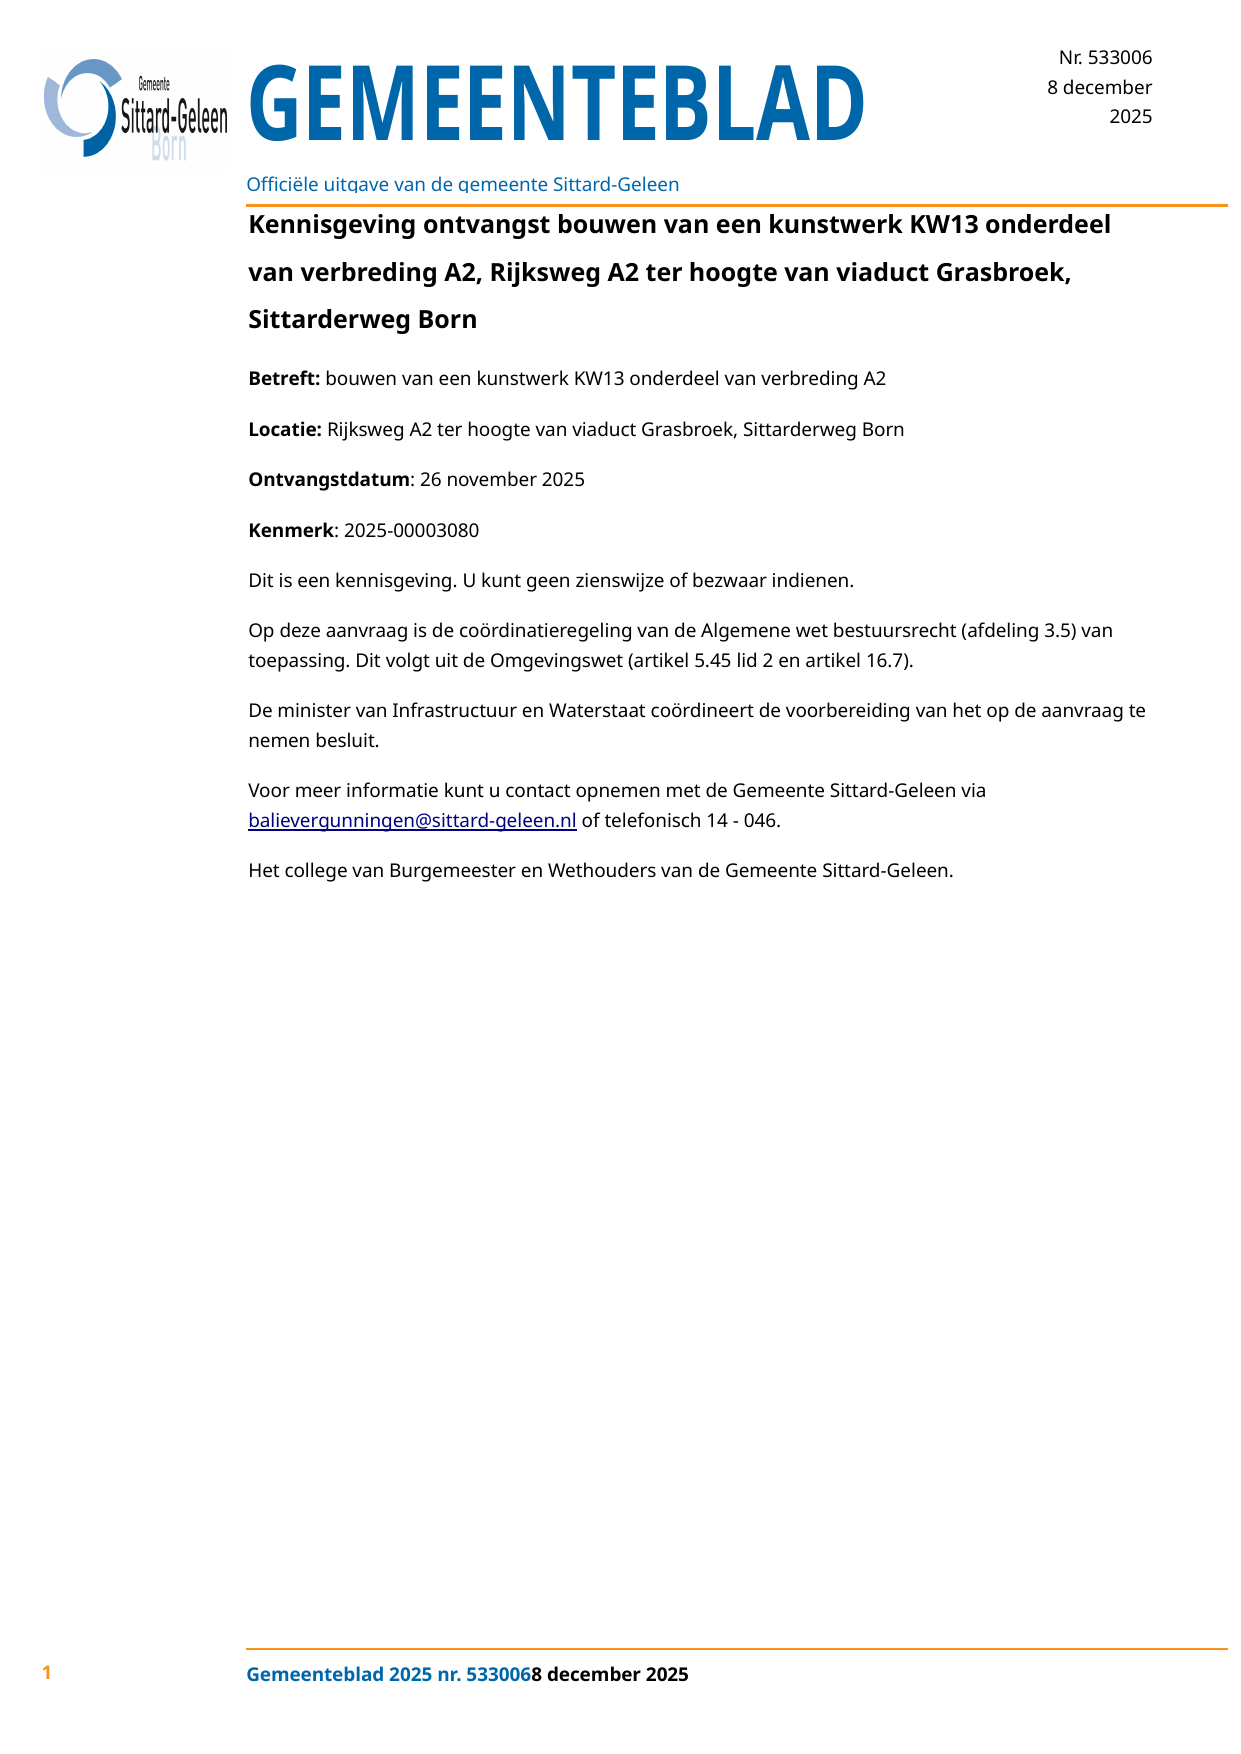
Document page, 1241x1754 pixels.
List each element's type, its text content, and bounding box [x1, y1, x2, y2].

text Kenmerk: 2025-00003080 [248, 517, 1152, 542]
text Betreft: bouwen van een kunstwerk KW13 onderdeel van verbreding A2 [248, 366, 1152, 391]
picture [41, 47, 231, 172]
text Op deze aanvraag is de coördinatieregeling van de Algemene wet bestuursrecht (afdeling 3.5) van toepassing. Dit volgt uit de Omgevingswet (artikel 5.45 lid 2 en artikel 16.7). [248, 618, 1152, 673]
text Dit is een kennisgeving. U kunt geen zienswijze of bezwaar indienen. [248, 567, 1152, 593]
text Ontvangstdatum: 26 november 2025 [248, 466, 1152, 492]
text Het college van Burgemeester en Wethouders van de Gemeente Sittard-Geleen. [248, 858, 1152, 883]
text Voor meer informatie kunt u contact opnemen met de Gemeente Sittard-Geleen via balievergunningen@sittard-geleen.nl of telefonisch 14 - 046. [248, 778, 1152, 833]
text Kennisgeving ontvangst bouwen van een kunstwerk KW13 onderdeel van verbreding A2, Rijksweg A2 ter hoogte van viaduct Grasbroek, Sittarderweg Born [248, 207, 1152, 336]
text Locatie: Rijksweg A2 ter hoogte van viaduct Grasbroek, Sittarderweg Born [248, 416, 1152, 442]
text De minister van Infrastructuur en Waterstaat coördineert de voorbereiding van het op de aanvraag te nemen besluit. [248, 698, 1152, 753]
